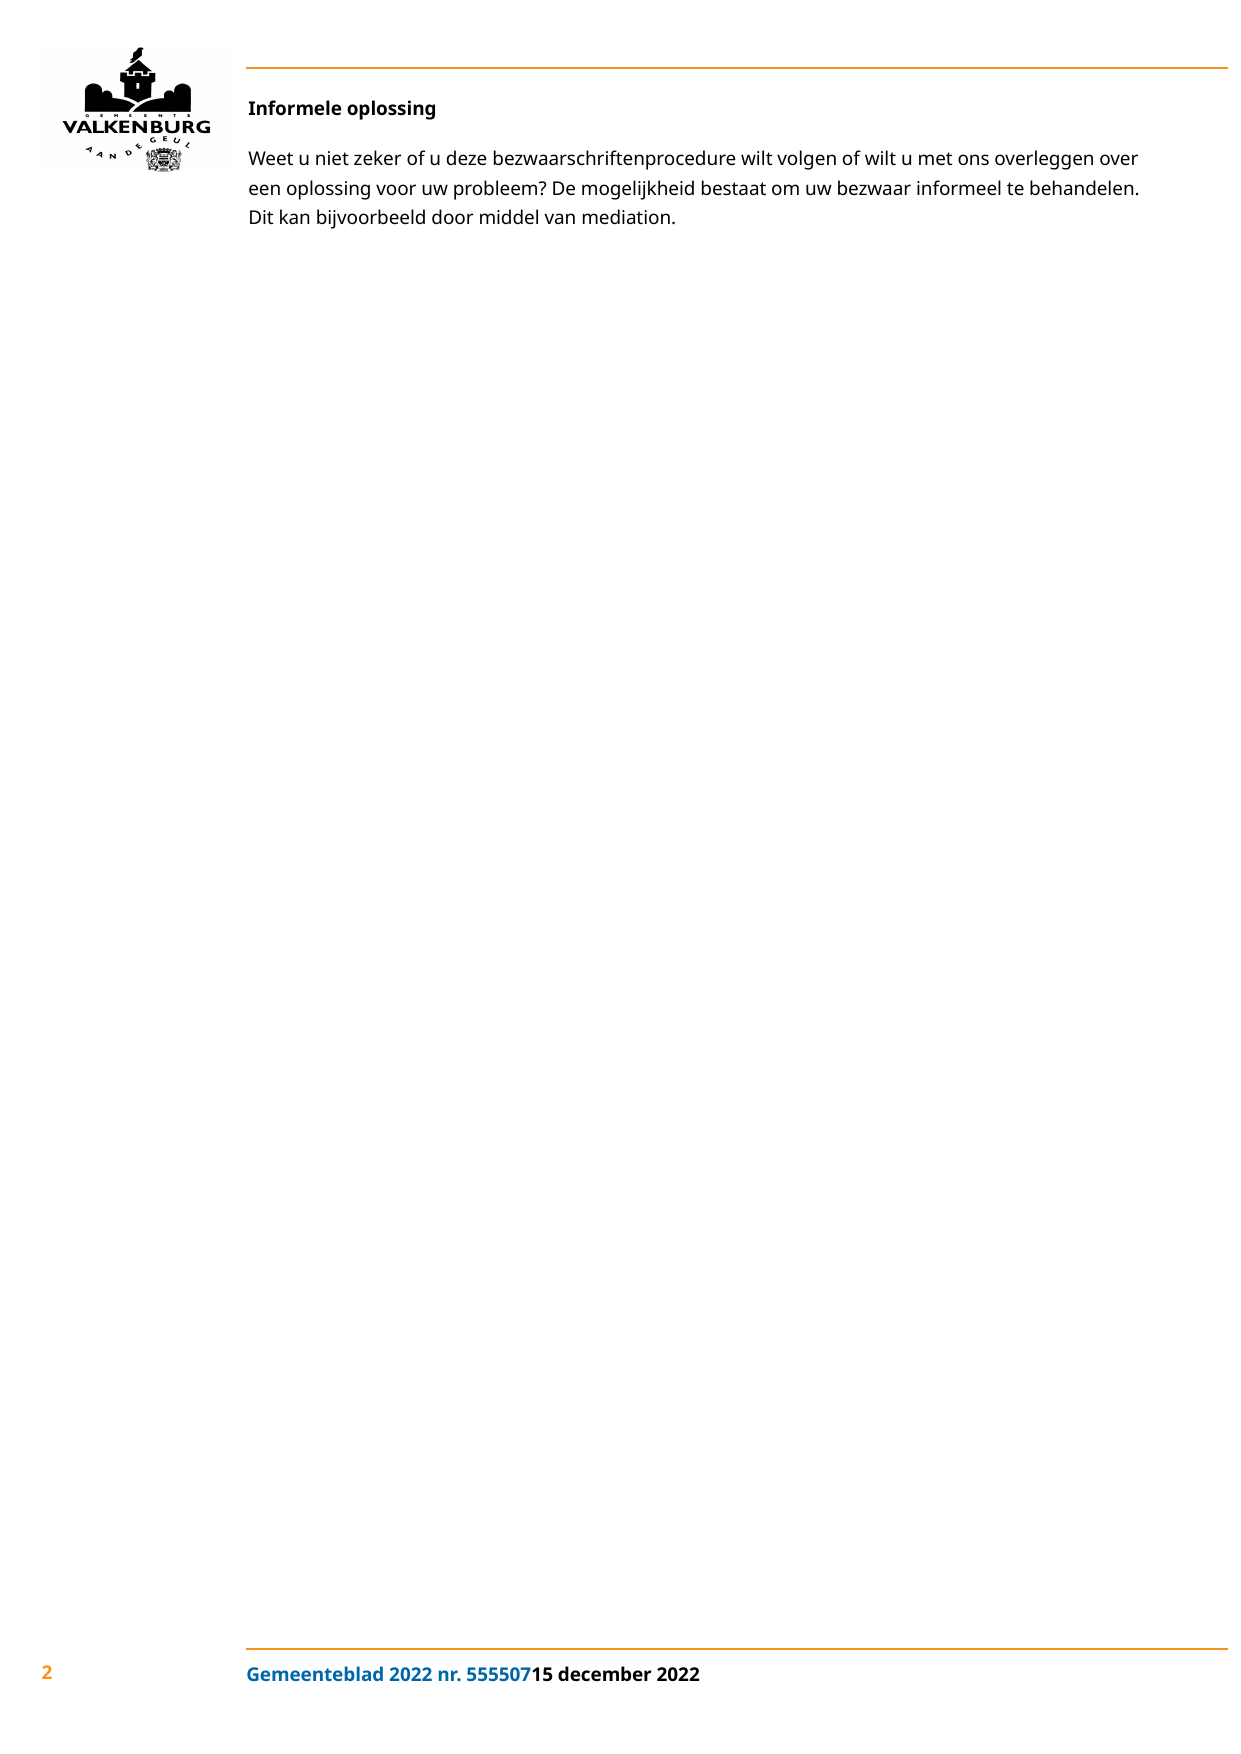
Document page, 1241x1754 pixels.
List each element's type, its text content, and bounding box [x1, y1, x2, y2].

picture [41, 47, 231, 172]
text Weet u niet zeker of u deze bezwaarschriftenprocedure wilt volgen of wilt u met ons overleggen over een oplossing voor uw probleem? De mogelijkheid bestaat om uw bezwaar informeel te behandelen. Dit kan bijvoorbeeld door middel van mediation. [248, 145, 1152, 230]
text Informele oplossing [248, 95, 1152, 121]
